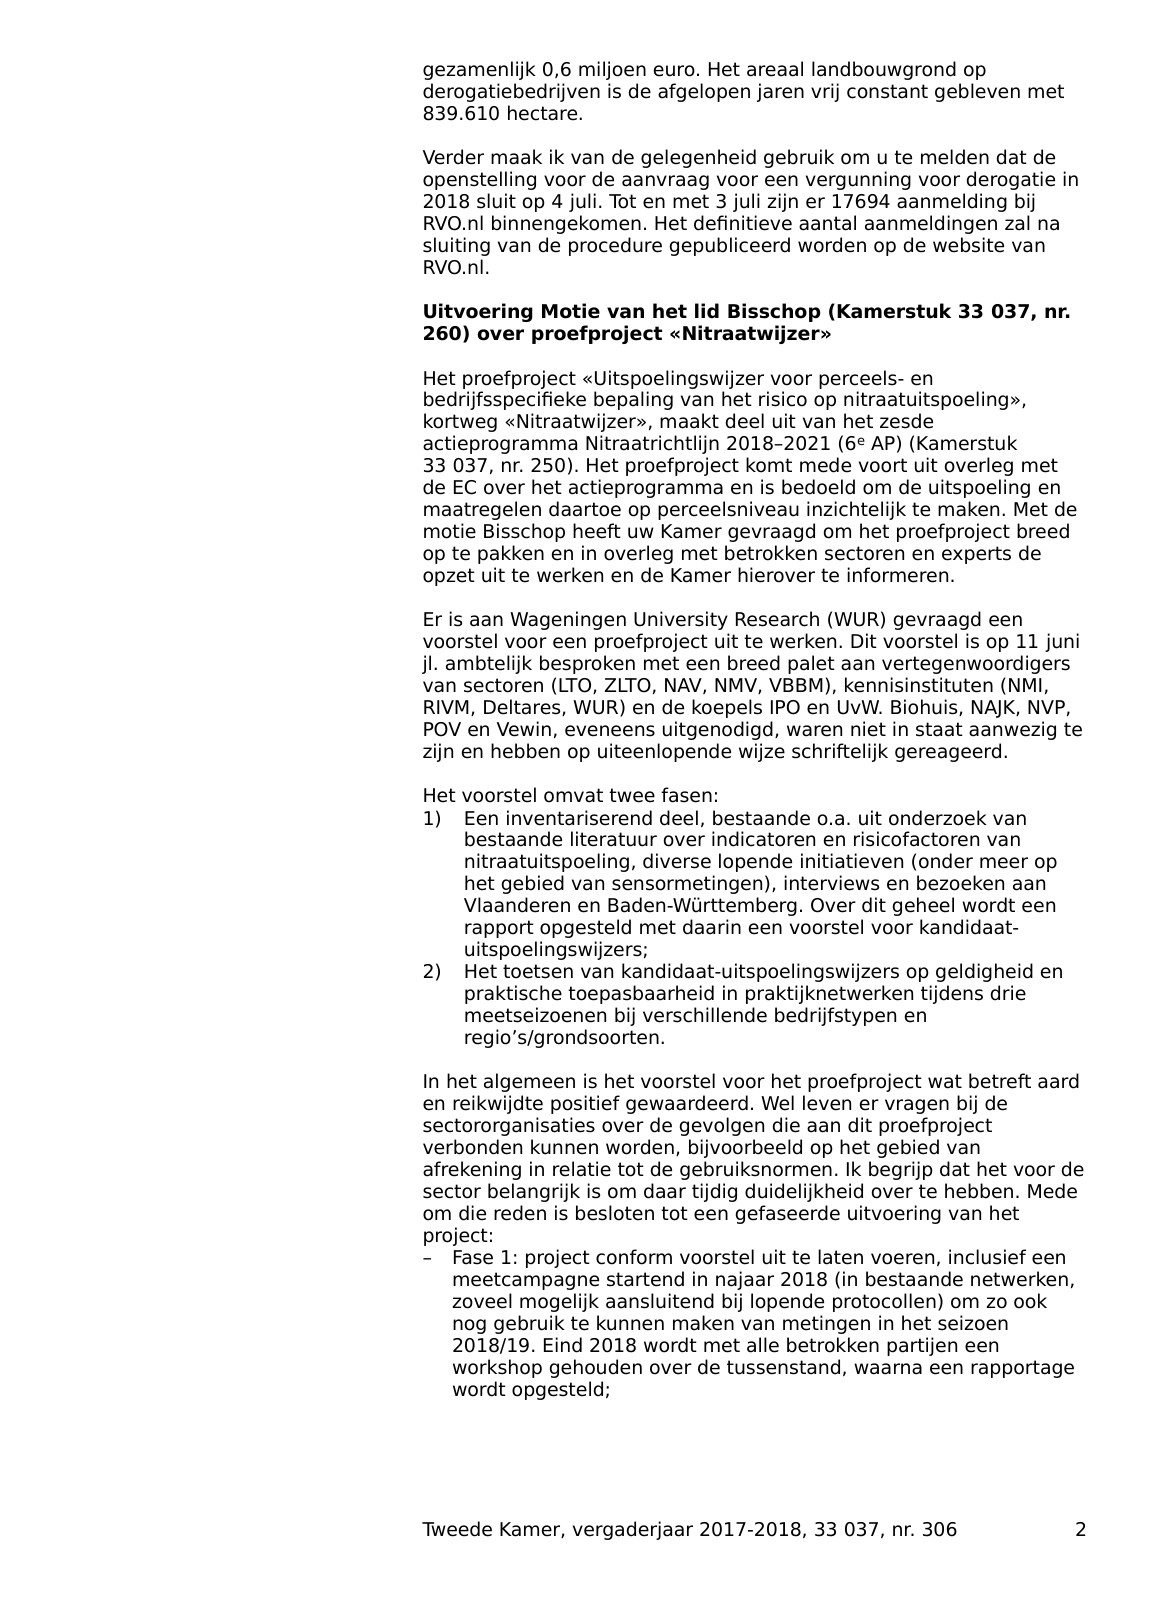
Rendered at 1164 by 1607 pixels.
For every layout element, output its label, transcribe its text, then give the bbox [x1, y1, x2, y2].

subtitle Uitvoering Motie van het lid Bisschop (Kamerstuk 33 037, nr. 260) over proefproject «Nitraatwijzer» [422, 301, 1087, 345]
text Verder maak ik van de gelegenheid gebruik om u te melden dat de openstelling voor de aanvraag voor een vergunning voor derogatie in 2018 sluit op 4 juli. Tot en met 3 juli zijn er 17694 aanmelding bij RVO.nl binnengekomen. Het definitieve aantal aanmeldingen zal na sluiting van de procedure gepubliceerd worden op de website van RVO.nl. [422, 147, 1087, 279]
text – Fase 1: project conform voorstel uit te laten voeren, inclusief een meetcampagne startend in najaar 2018 (in bestaande netwerken, zoveel mogelijk aansluitend bij lopende protocollen) om zo ook nog gebruik te kunnen maken van metingen in het seizoen 2018/19. Eind 2018 wordt met alle betrokken partijen een workshop gehouden over de tussenstand, waarna een rapportage wordt opgesteld; [422, 1247, 1087, 1401]
text 2) Het toetsen van kandidaat-uitspoelingswijzers op geldigheid en praktische toepasbaarheid in praktijknetwerken tijdens drie meetseizoenen bij verschillende bedrijfstypen en regio’s/grondsoorten. [422, 961, 1087, 1049]
text Het proefproject «Uitspoelingswijzer voor perceels- en bedrijfsspecifieke bepaling van het risico op nitraatuitspoeling», kortweg «Nitraatwijzer», maakt deel uit van het zesde actieprogramma Nitraatrichtlijn 2018–2021 (6e AP) (Kamerstuk 33 037, nr. 250). Het proefproject komt mede voort uit overleg met de EC over het actieprogramma en is bedoeld om de uitspoeling en maatregelen daartoe op perceelsniveau inzichtelijk te maken. Met de motie Bisschop heeft uw Kamer gevraagd om het proefproject breed op te pakken en in overleg met betrokken sectoren en experts de opzet uit te werken en de Kamer hierover te informeren. [422, 367, 1087, 587]
text Het voorstel omvat twee fasen: [422, 785, 1087, 807]
text 1) Een inventariserend deel, bestaande o.a. uit onderzoek van bestaande literatuur over indicatoren en risicofactoren van nitraatuitspoeling, diverse lopende initiatieven (onder meer op het gebied van sensormetingen), interviews en bezoeken aan Vlaanderen en Baden-Württemberg. Over dit geheel wordt een rapport opgesteld met daarin een voorstel voor kandidaat-uitspoelingswijzers; [422, 807, 1087, 961]
text In het algemeen is het voorstel voor het proefproject wat betreft aard en reikwijdte positief gewaardeerd. Wel leven er vragen bij de sectororganisaties over de gevolgen die aan dit proefproject verbonden kunnen worden, bijvoorbeeld op het gebied van afrekening in relatie tot de gebruiksnormen. Ik begrijp dat het voor de sector belangrijk is om daar tijdig duidelijkheid over te hebben. Mede om die reden is besloten tot een gefaseerde uitvoering van het project: [422, 1071, 1087, 1247]
text gezamenlijk 0,6 miljoen euro. Het areaal landbouwgrond op derogatiebedrijven is de afgelopen jaren vrij constant gebleven met 839.610 hectare. [422, 59, 1087, 125]
text Er is aan Wageningen University Research (WUR) gevraagd een voorstel voor een proefproject uit te werken. Dit voorstel is op 11 juni jl. ambtelijk besproken met een breed palet aan vertegenwoordigers van sectoren (LTO, ZLTO, NAV, NMV, VBBM), kennisinstituten (NMI, RIVM, Deltares, WUR) en de koepels IPO en UvW. Biohuis, NAJK, NVP, POV en Vewin, eveneens uitgenodigd, waren niet in staat aanwezig te zijn en hebben op uiteenlopende wijze schriftelijk gereageerd. [422, 609, 1087, 763]
